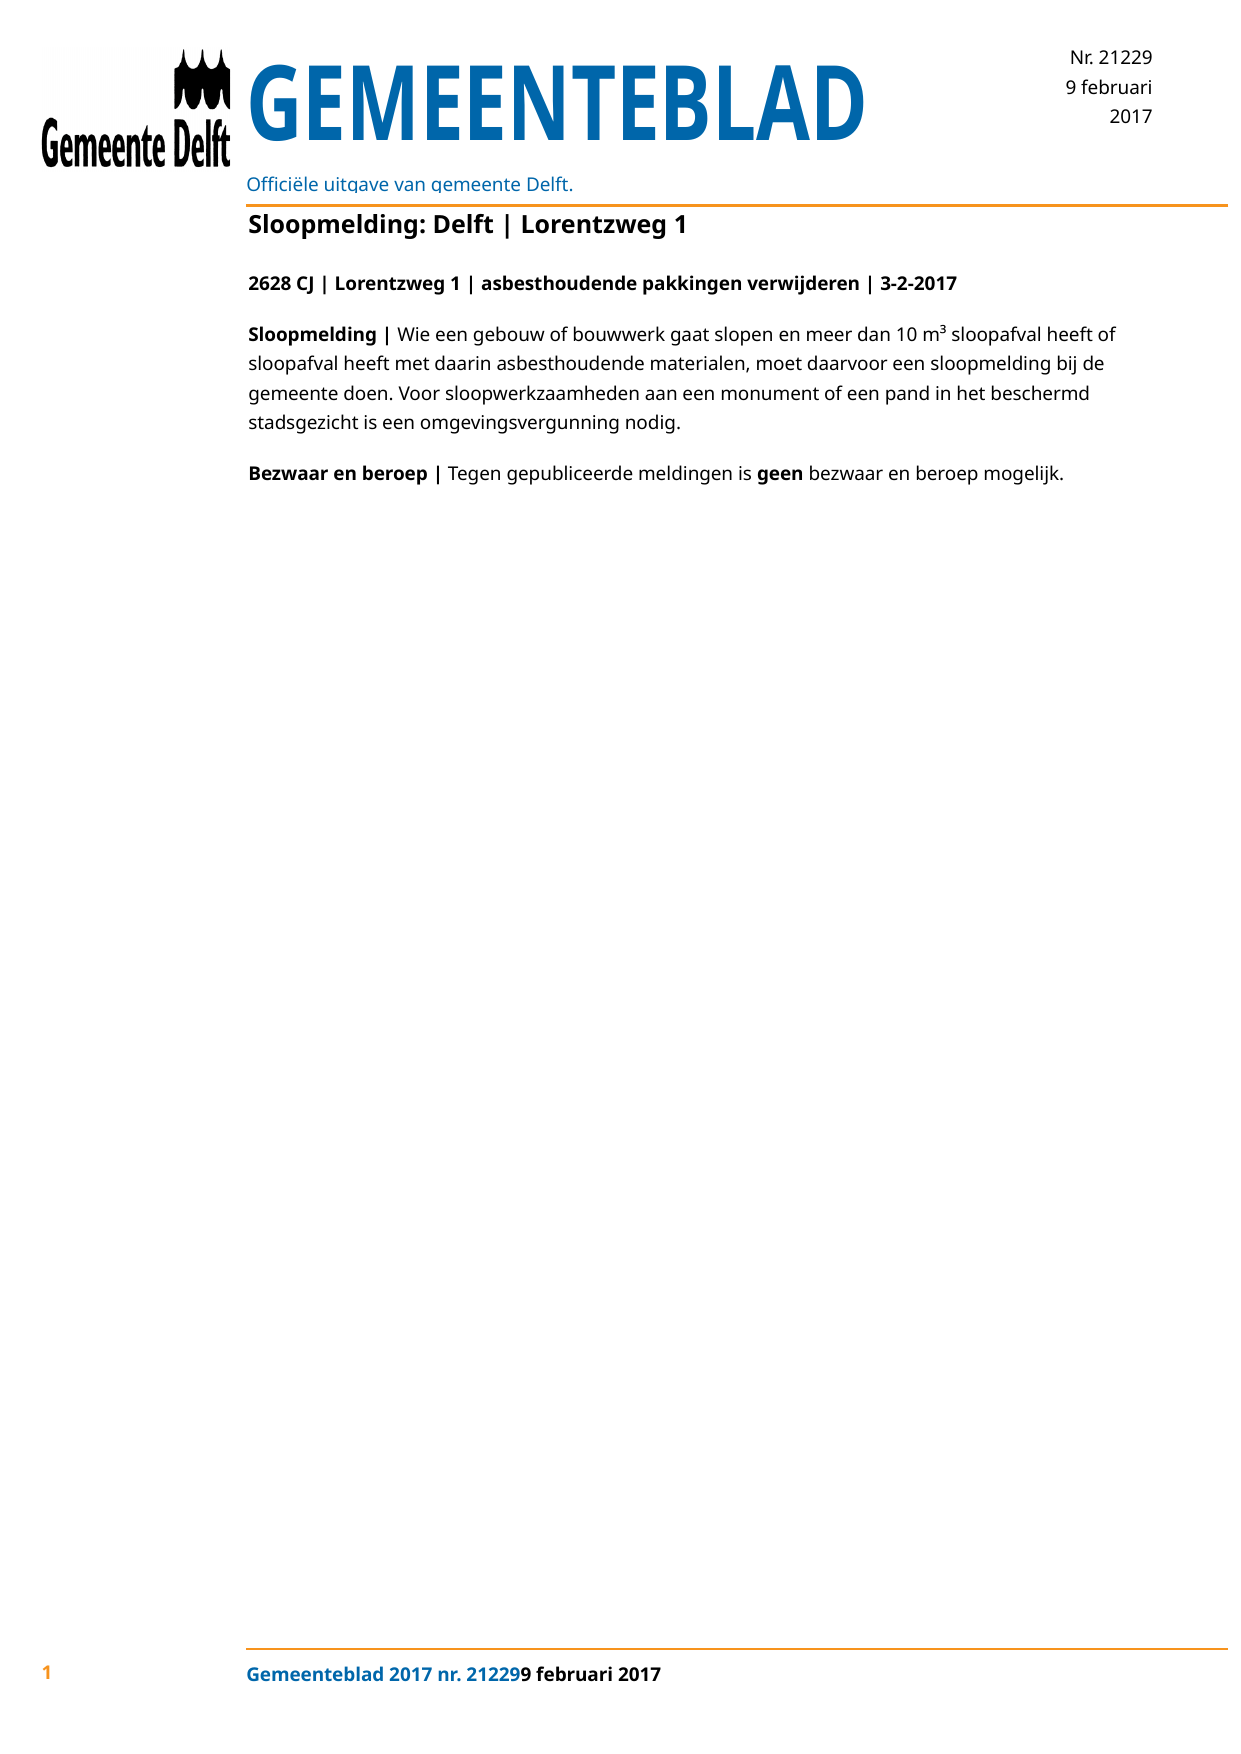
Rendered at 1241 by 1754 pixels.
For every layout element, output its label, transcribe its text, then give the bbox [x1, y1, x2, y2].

text 2628 CJ | Lorentzweg 1 | asbesthoudende pakkingen verwijderen | 3-2-2017 [248, 270, 1152, 296]
text Sloopmelding | Wie een gebouw of bouwwerk gaat slopen en meer dan 10 m³ sloopafval heeft of sloopafval heeft met daarin asbesthoudende materialen, moet daarvoor een sloopmelding bij de gemeente doen. Voor sloopwerkzaamheden aan een monument of een pand in het beschermd stadsgezicht is een omgevingsvergunning nodig. [248, 321, 1152, 435]
text Sloopmelding: Delft | Lorentzweg 1 [248, 207, 1152, 241]
text Bezwaar en beroep | Tegen gepubliceerde meldingen is geen bezwaar en beroep mogelijk. [248, 460, 1152, 486]
picture [41, 47, 231, 172]
